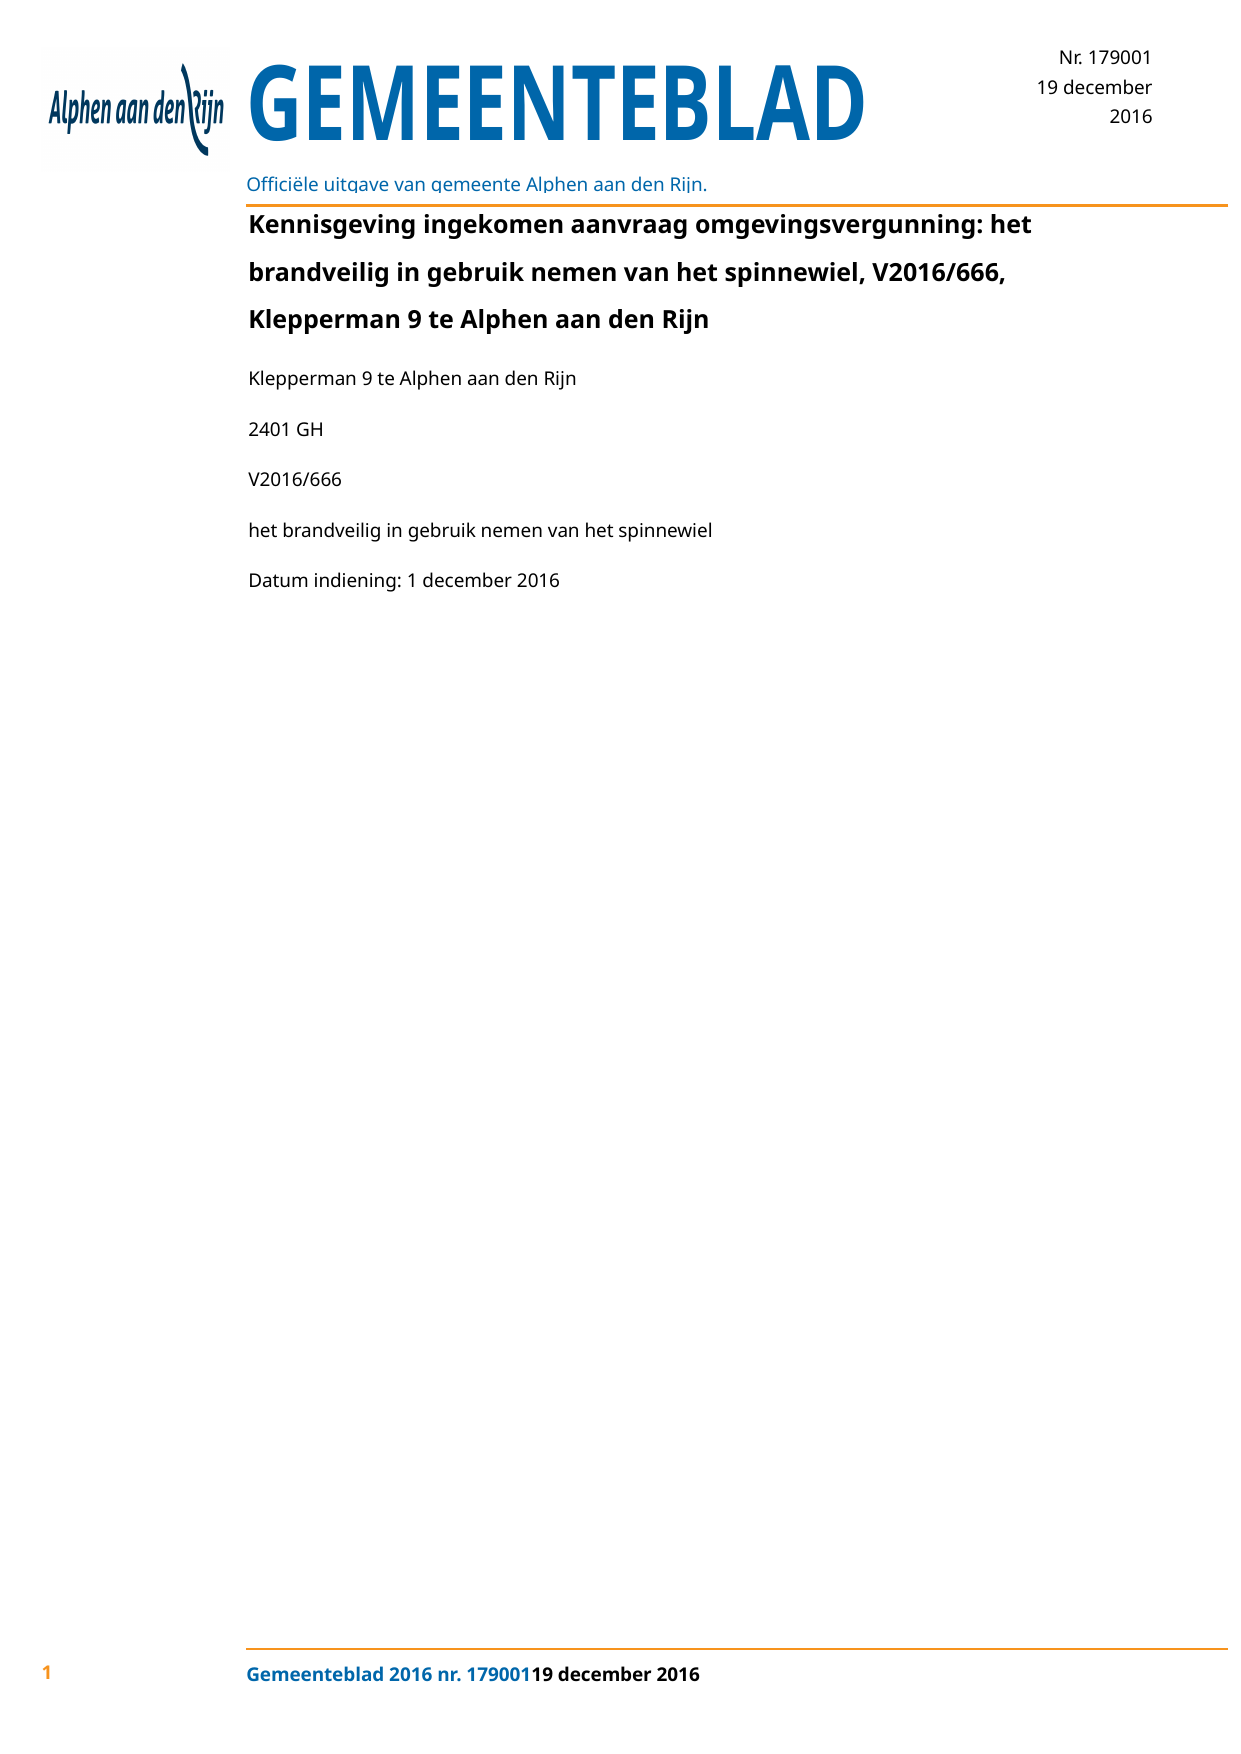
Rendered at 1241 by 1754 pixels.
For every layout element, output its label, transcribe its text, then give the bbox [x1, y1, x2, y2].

text Klepperman 9 te Alphen aan den Rijn [248, 366, 1152, 391]
text Kennisgeving ingekomen aanvraag omgevingsvergunning: het brandveilig in gebruik nemen van het spinnewiel, V2016/666, Klepperman 9 te Alphen aan den Rijn [248, 207, 1152, 336]
text het brandveilig in gebruik nemen van het spinnewiel [248, 517, 1152, 542]
text V2016/666 [248, 466, 1152, 492]
text 2401 GH [248, 416, 1152, 442]
text Datum indiening: 1 december 2016 [248, 567, 1152, 593]
picture [41, 47, 231, 172]
